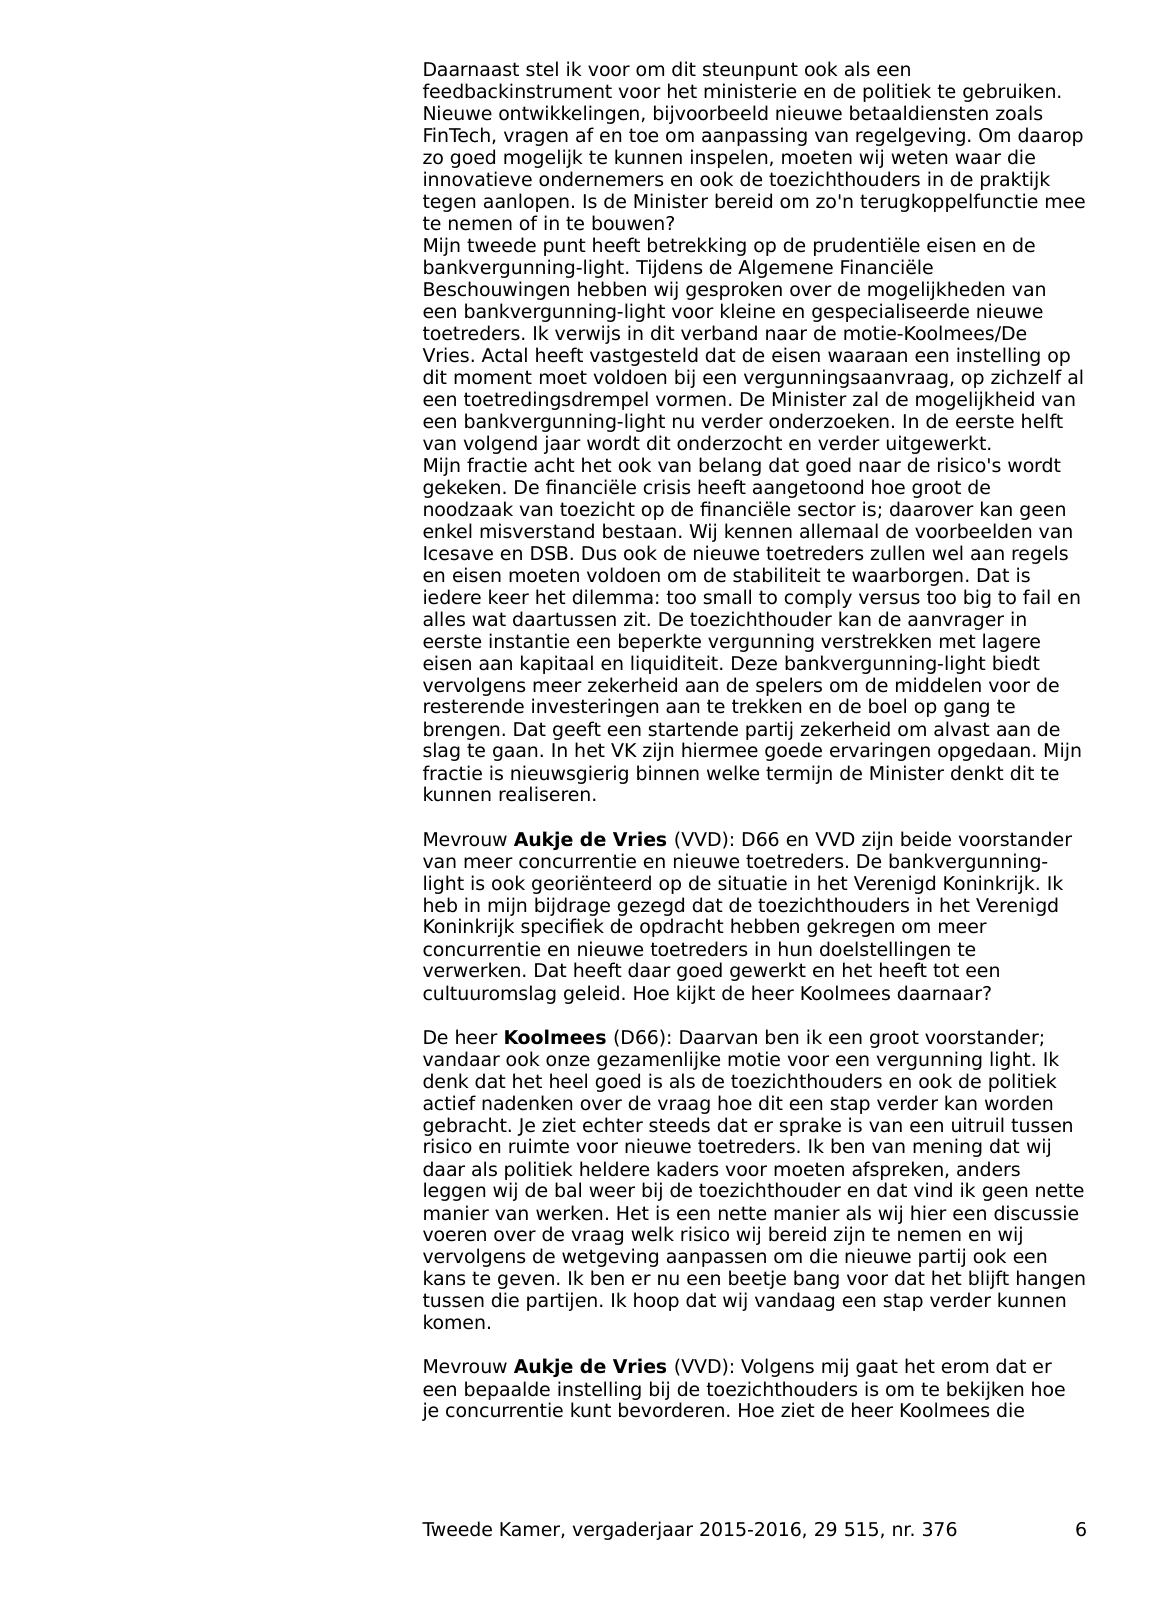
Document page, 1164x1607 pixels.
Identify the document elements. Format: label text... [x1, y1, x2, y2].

text De heer Koolmees (D66): Daarvan ben ik een groot voorstander; vandaar ook onze gezamenlijke motie voor een vergunning light. Ik denk dat het heel goed is als de toezichthouders en ook de politiek actief nadenken over de vraag hoe dit een stap verder kan worden gebracht. Je ziet echter steeds dat er sprake is van een uitruil tussen risico en ruimte voor nieuwe toetreders. Ik ben van mening dat wij daar als politiek heldere kaders voor moeten afspreken, anders leggen wij de bal weer bij de toezichthouder en dat vind ik geen nette manier van werken. Het is een nette manier als wij hier een discussie voeren over de vraag welk risico wij bereid zijn te nemen en wij vervolgens de wetgeving aanpassen om die nieuwe partij ook een kans te geven. Ik ben er nu een beetje bang voor dat het blijft hangen tussen die partijen. Ik hoop dat wij vandaag een stap verder kunnen komen. [422, 1027, 1087, 1334]
text Mijn tweede punt heeft betrekking op de prudentiële eisen en de bankvergunning-light. Tijdens de Algemene Financiële Beschouwingen hebben wij gesproken over de mogelijkheden van een bankvergunning-light voor kleine en gespecialiseerde nieuwe toetreders. Ik verwijs in dit verband naar de motie-Koolmees/De Vries. Actal heeft vastgesteld dat de eisen waaraan een instelling op dit moment moet voldoen bij een vergunningsaanvraag, op zichzelf al een toetredingsdrempel vormen. De Minister zal de mogelijkheid van een bankvergunning-light nu verder onderzoeken. In de eerste helft van volgend jaar wordt dit onderzocht en verder uitgewerkt. [422, 235, 1087, 455]
text Mevrouw Aukje de Vries (VVD): D66 en VVD zijn beide voorstander van meer concurrentie en nieuwe toetreders. De bankvergunning-light is ook georiënteerd op de situatie in het Verenigd Koninkrijk. Ik heb in mijn bijdrage gezegd dat de toezichthouders in het Verenigd Koninkrijk specifiek de opdracht hebben gekregen om meer concurrentie en nieuwe toetreders in hun doelstellingen te verwerken. Dat heeft daar goed gewerkt en het heeft tot een cultuuromslag geleid. Hoe kijkt de heer Koolmees daarnaar? [422, 828, 1087, 1004]
text Daarnaast stel ik voor om dit steunpunt ook als een feedbackinstrument voor het ministerie en de politiek te gebruiken. Nieuwe ontwikkelingen, bijvoorbeeld nieuwe betaaldiensten zoals FinTech, vragen af en toe om aanpassing van regelgeving. Om daarop zo goed mogelijk te kunnen inspelen, moeten wij weten waar die innovatieve ondernemers en ook de toezichthouders in de praktijk tegen aanlopen. Is de Minister bereid om zo'n terugkoppelfunctie mee te nemen of in te bouwen? [422, 59, 1087, 235]
text Mevrouw Aukje de Vries (VVD): Volgens mij gaat het erom dat er een bepaalde instelling bij de toezichthouders is om te bekijken hoe je concurrentie kunt bevorderen. Hoe ziet de heer Koolmees die [422, 1356, 1087, 1422]
text Mijn fractie acht het ook van belang dat goed naar de risico's wordt gekeken. De financiële crisis heeft aangetoond hoe groot de noodzaak van toezicht op de financiële sector is; daarover kan geen enkel misverstand bestaan. Wij kennen allemaal de voorbeelden van Icesave en DSB. Dus ook de nieuwe toetreders zullen wel aan regels en eisen moeten voldoen om de stabiliteit te waarborgen. Dat is iedere keer het dilemma: too small to comply versus too big to fail en alles wat daartussen zit. De toezichthouder kan de aanvrager in eerste instantie een beperkte vergunning verstrekken met lagere eisen aan kapitaal en liquiditeit. Deze bankvergunning-light biedt vervolgens meer zekerheid aan de spelers om de middelen voor de resterende investeringen aan te trekken en de boel op gang te brengen. Dat geeft een startende partij zekerheid om alvast aan de slag te gaan. In het VK zijn hiermee goede ervaringen opgedaan. Mijn fractie is nieuwsgierig binnen welke termijn de Minister denkt dit te kunnen realiseren. [422, 455, 1087, 806]
